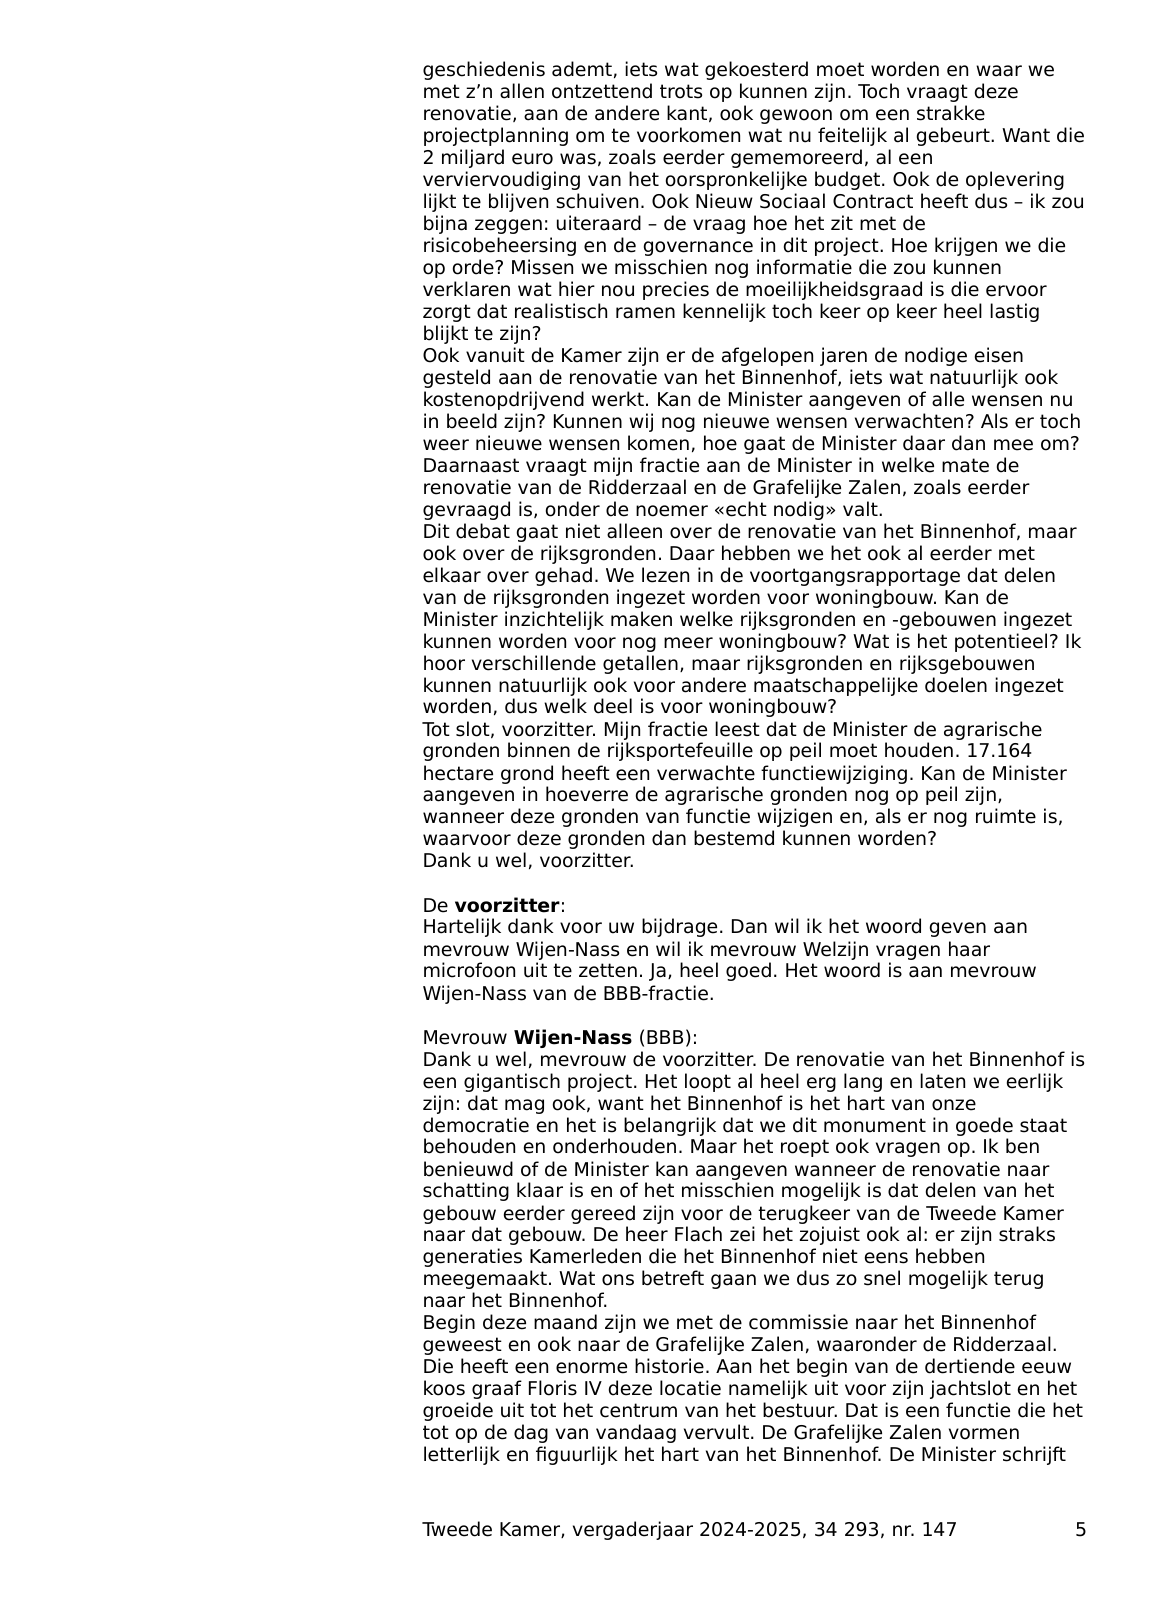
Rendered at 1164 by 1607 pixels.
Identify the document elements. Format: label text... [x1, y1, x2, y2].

text Hartelijk dank voor uw bijdrage. Dan wil ik het woord geven aan mevrouw Wijen-Nass en wil ik mevrouw Welzijn vragen haar microfoon uit te zetten. Ja, heel goed. Het woord is aan mevrouw Wijen-Nass van de BBB-fractie. [422, 916, 1087, 1004]
text De voorzitter: [422, 894, 1087, 916]
text Tot slot, voorzitter. Mijn fractie leest dat de Minister de agrarische gronden binnen de rijksportefeuille op peil moet houden. 17.164 hectare grond heeft een verwachte functiewijziging. Kan de Minister aangeven in hoeverre de agrarische gronden nog op peil zijn, wanneer deze gronden van functie wijzigen en, als er nog ruimte is, waarvoor deze gronden dan bestemd kunnen worden? [422, 718, 1087, 850]
text Ook vanuit de Kamer zijn er de afgelopen jaren de nodige eisen gesteld aan de renovatie van het Binnenhof, iets wat natuurlijk ook kostenopdrijvend werkt. Kan de Minister aangeven of alle wensen nu in beeld zijn? Kunnen wij nog nieuwe wensen verwachten? Als er toch weer nieuwe wensen komen, hoe gaat de Minister daar dan mee om? Daarnaast vraagt mijn fractie aan de Minister in welke mate de renovatie van de Ridderzaal en de Grafelijke Zalen, zoals eerder gevraagd is, onder de noemer «echt nodig» valt. [422, 345, 1087, 521]
text Dit debat gaat niet alleen over de renovatie van het Binnenhof, maar ook over de rijksgronden. Daar hebben we het ook al eerder met elkaar over gehad. We lezen in de voortgangsrapportage dat delen van de rijksgronden ingezet worden voor woningbouw. Kan de Minister inzichtelijk maken welke rijksgronden en -gebouwen ingezet kunnen worden voor nog meer woningbouw? Wat is het potentieel? Ik hoor verschillende getallen, maar rijksgronden en rijksgebouwen kunnen natuurlijk ook voor andere maatschappelijke doelen ingezet worden, dus welk deel is voor woningbouw? [422, 521, 1087, 718]
text geschiedenis ademt, iets wat gekoesterd moet worden en waar we met z’n allen ontzettend trots op kunnen zijn. Toch vraagt deze renovatie, aan de andere kant, ook gewoon om een strakke projectplanning om te voorkomen wat nu feitelijk al gebeurt. Want die 2 miljard euro was, zoals eerder gememoreerd, al een verviervoudiging van het oorspronkelijke budget. Ook de oplevering lijkt te blijven schuiven. Ook Nieuw Sociaal Contract heeft dus – ik zou bijna zeggen: uiteraard – de vraag hoe het zit met de risicobeheersing en de governance in dit project. Hoe krijgen we die op orde? Missen we misschien nog informatie die zou kunnen verklaren wat hier nou precies de moeilijkheidsgraad is die ervoor zorgt dat realistisch ramen kennelijk toch keer op keer heel lastig blijkt te zijn? [422, 59, 1087, 345]
text Dank u wel, mevrouw de voorzitter. De renovatie van het Binnenhof is een gigantisch project. Het loopt al heel erg lang en laten we eerlijk zijn: dat mag ook, want het Binnenhof is het hart van onze democratie en het is belangrijk dat we dit monument in goede staat behouden en onderhouden. Maar het roept ook vragen op. Ik ben benieuwd of de Minister kan aangeven wanneer de renovatie naar schatting klaar is en of het misschien mogelijk is dat delen van het gebouw eerder gereed zijn voor de terugkeer van de Tweede Kamer naar dat gebouw. De heer Flach zei het zojuist ook al: er zijn straks generaties Kamerleden die het Binnenhof niet eens hebben meegemaakt. Wat ons betreft gaan we dus zo snel mogelijk terug naar het Binnenhof. [422, 1048, 1087, 1312]
text Dank u wel, voorzitter. [422, 850, 1087, 872]
text Begin deze maand zijn we met de commissie naar het Binnenhof geweest en ook naar de Grafelijke Zalen, waaronder de Ridderzaal. Die heeft een enorme historie. Aan het begin van de dertiende eeuw koos graaf Floris IV deze locatie namelijk uit voor zijn jachtslot en het groeide uit tot het centrum van het bestuur. Dat is een functie die het tot op de dag van vandaag vervult. De Grafelijke Zalen vormen letterlijk en figuurlijk het hart van het Binnenhof. De Minister schrijft [422, 1312, 1087, 1466]
text Mevrouw Wijen-Nass (BBB): [422, 1027, 1087, 1048]
